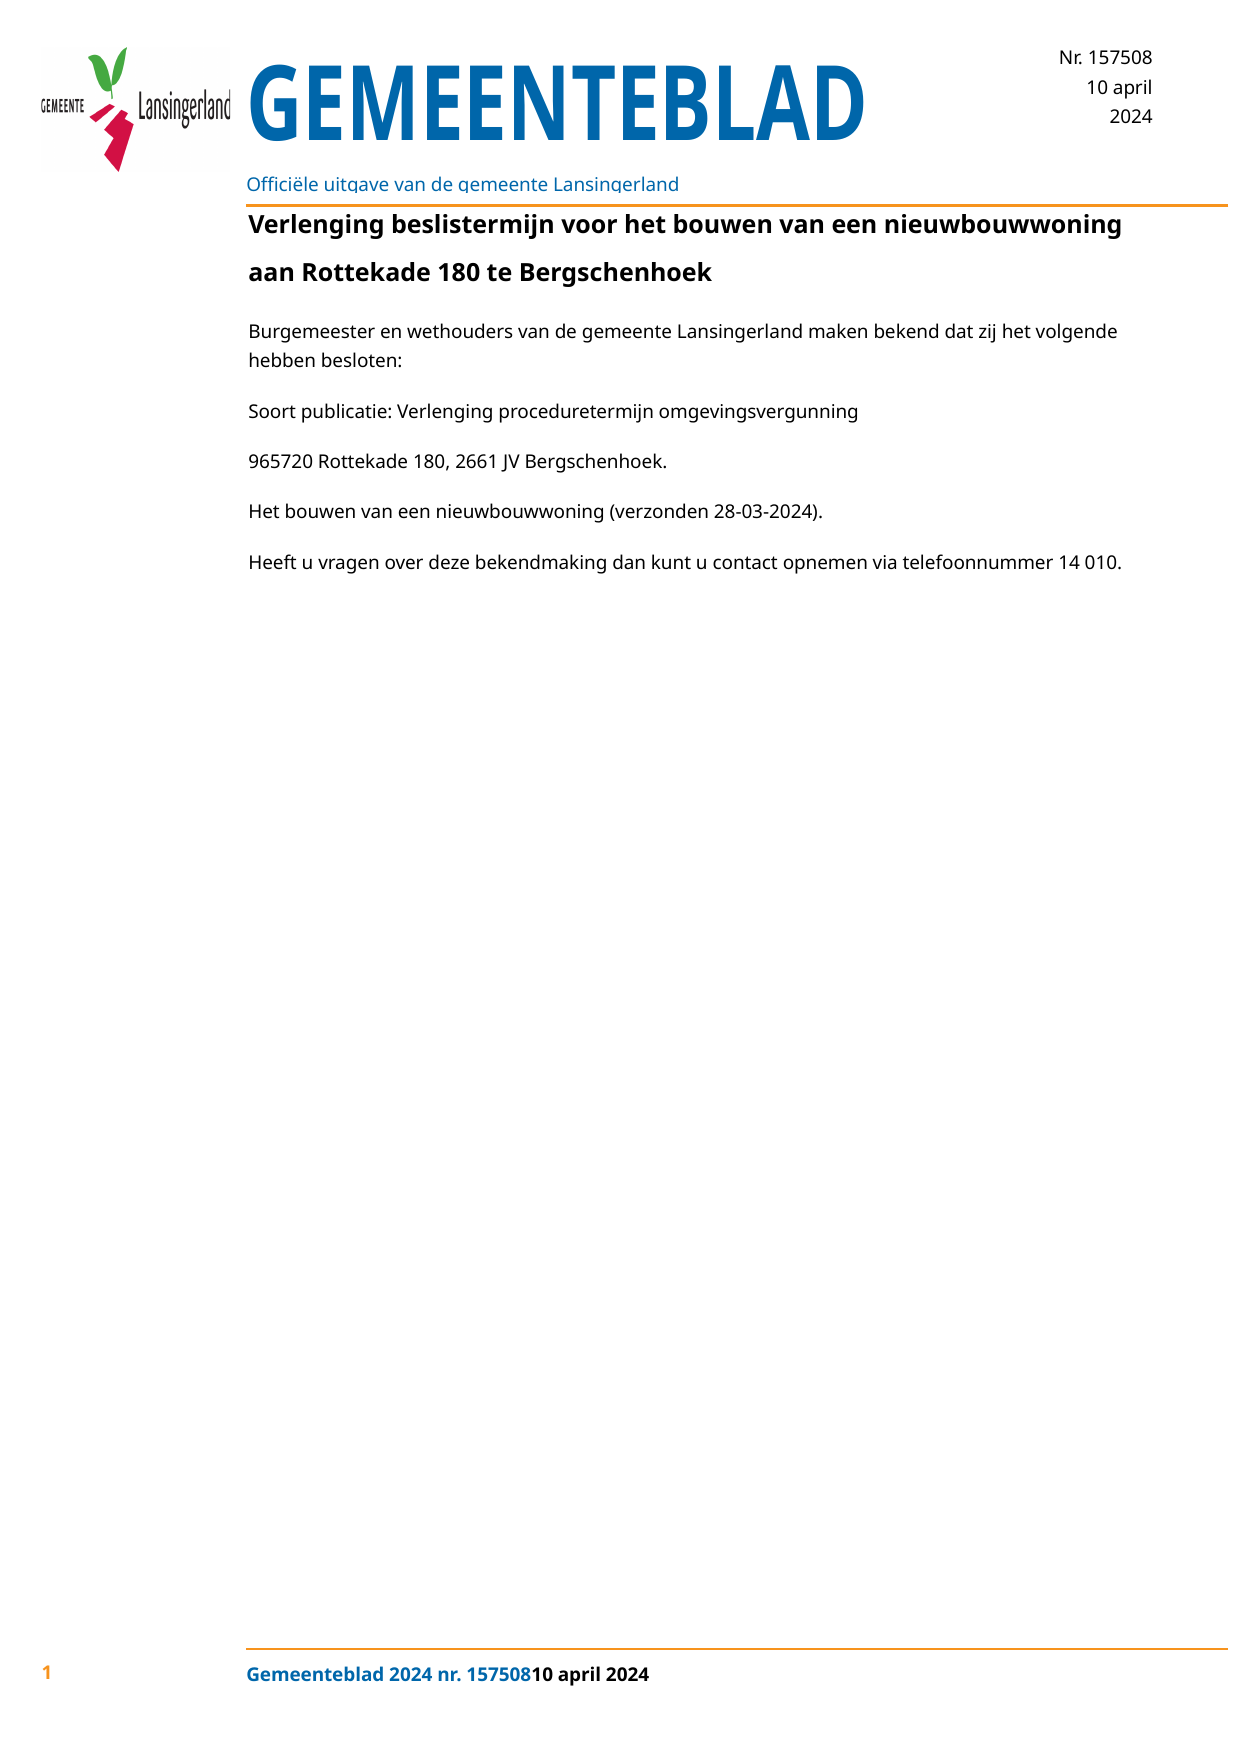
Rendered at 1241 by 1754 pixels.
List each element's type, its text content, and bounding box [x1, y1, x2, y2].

picture [41, 47, 231, 172]
text Soort publicatie: Verlenging proceduretermijn omgevingsvergunning [248, 398, 1152, 424]
text Heeft u vragen over deze bekendmaking dan kunt u contact opnemen via telefoonnummer 14 010. [248, 549, 1152, 575]
text Burgemeester en wethouders van de gemeente Lansingerland maken bekend dat zij het volgende hebben besloten: [248, 318, 1152, 373]
text 965720 Rottekade 180, 2661 JV Bergschenhoek. [248, 448, 1152, 474]
text Het bouwen van een nieuwbouwwoning (verzonden 28-03-2024). [248, 499, 1152, 524]
text Verlenging beslistermijn voor het bouwen van een nieuwbouwwoning aan Rottekade 180 te Bergschenhoek [248, 207, 1152, 288]
